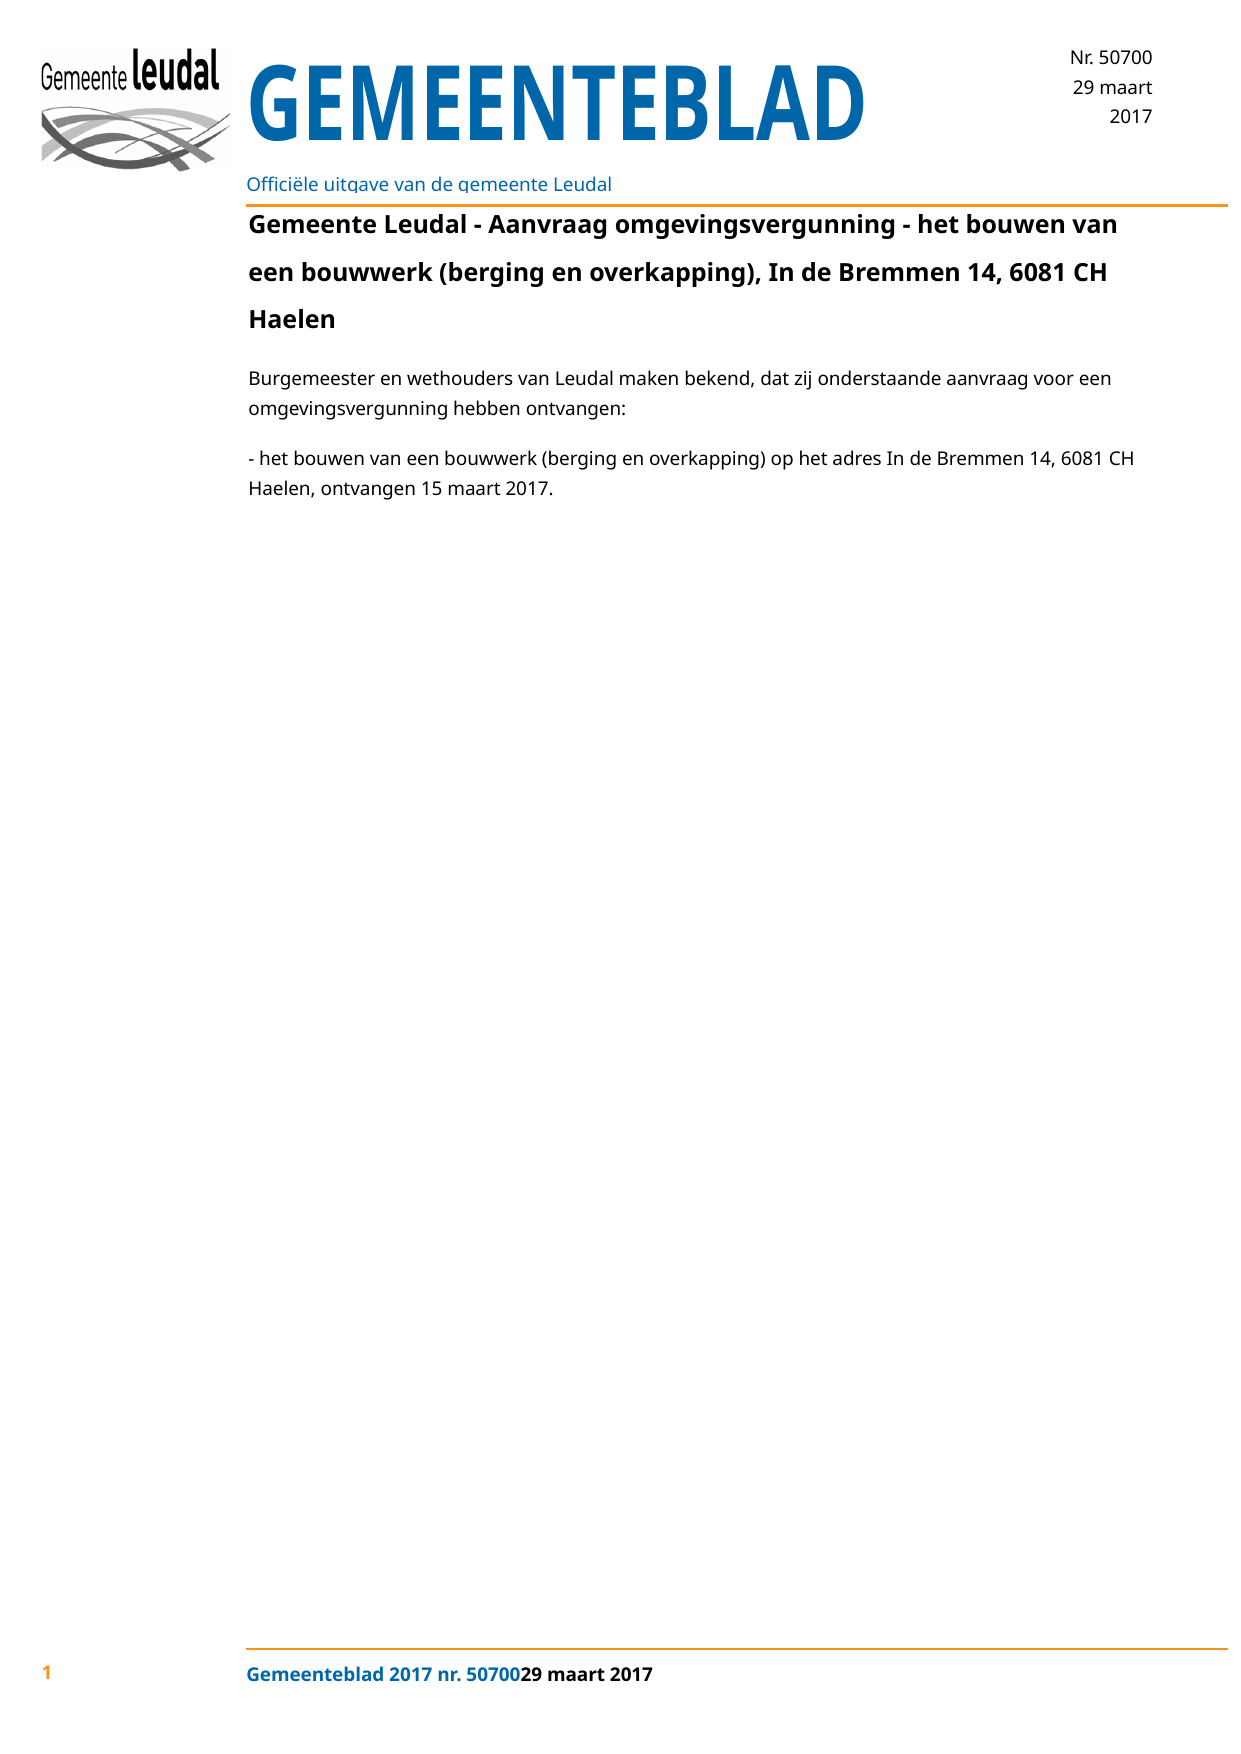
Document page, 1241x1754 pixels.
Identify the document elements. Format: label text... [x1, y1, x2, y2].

picture [41, 47, 231, 172]
text Gemeente Leudal - Aanvraag omgevingsvergunning - het bouwen van een bouwwerk (berging en overkapping), In de Bremmen 14, 6081 CH Haelen [248, 207, 1152, 336]
text - het bouwen van een bouwwerk (berging en overkapping) op het adres In de Bremmen 14, 6081 CH Haelen, ontvangen 15 maart 2017. [248, 446, 1152, 501]
text Burgemeester en wethouders van Leudal maken bekend, dat zij onderstaande aanvraag voor een omgevingsvergunning hebben ontvangen: [248, 366, 1152, 421]
